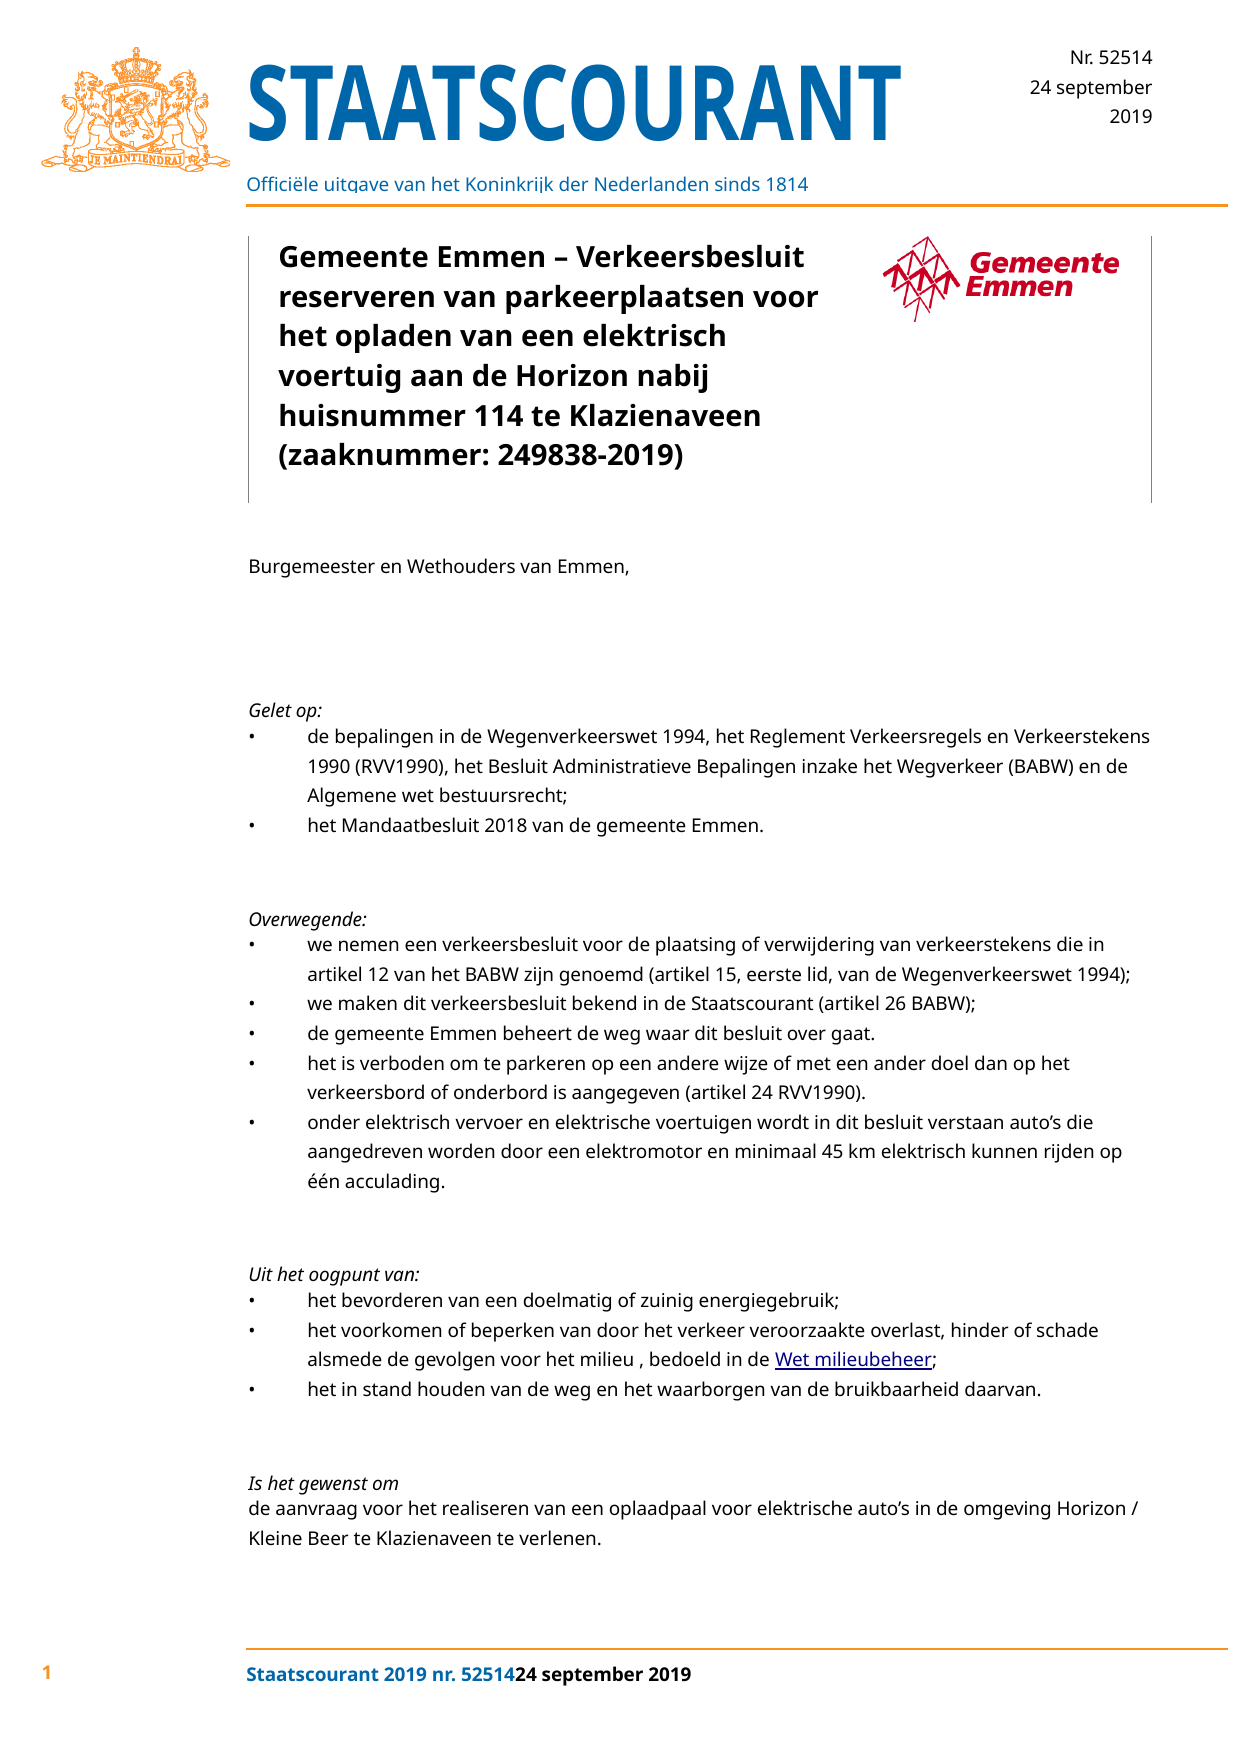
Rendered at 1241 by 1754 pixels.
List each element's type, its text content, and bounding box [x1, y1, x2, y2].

list het Mandaatbesluit 2018 van de gemeente Emmen. [248, 812, 1152, 838]
table_header [850, 236, 1151, 503]
list het voorkomen of beperken van door het verkeer veroorzaakte overlast, hinder of schade alsmede de gevolgen voor het milieu , bedoeld in de Wet milieubeheer; [248, 1317, 1152, 1372]
list we maken dit verkeersbesluit bekend in de Staatscourant (artikel 26 BABW); [248, 991, 1152, 1016]
text Uit het oogpunt van: [248, 1262, 1152, 1287]
text Burgemeester en Wethouders van Emmen, [248, 554, 1152, 579]
list onder elektrisch vervoer en elektrische voertuigen wordt in dit besluit verstaan auto’s die aangedreven worden door een elektromotor en minimaal 45 km elektrisch kunnen rijden op één acculading. [248, 1109, 1152, 1194]
list we nemen een verkeersbesluit voor de plaatsing of verwijdering van verkeerstekens die in artikel 12 van het BABW zijn genoemd (artikel 15, eerste lid, van de Wegenverkeerswet 1994); [248, 931, 1152, 987]
list het bevorderen van een doelmatig of zuinig energiegebruik; [248, 1287, 1152, 1313]
text de aanvraag voor het realiseren van een oplaadpaal voor elektrische auto’s in de omgeving Horizon / Kleine Beer te Klazienaveen te verlenen. [248, 1495, 1152, 1551]
text Is het gewenst om [248, 1470, 1152, 1495]
list de bepalingen in de Wegenverkeerswet 1994, het Reglement Verkeersregels en Verkeerstekens 1990 (RVV1990), het Besluit Administratieve Bepalingen inzake het Wegverkeer (BABW) en de Algemene wet bestuursrecht; [248, 723, 1152, 808]
picture [41, 47, 231, 172]
list het in stand houden van de weg en het waarborgen van de bruikbaarheid daarvan. [248, 1376, 1152, 1402]
text Overwegende: [248, 906, 1152, 931]
picture [882, 236, 1119, 322]
list de gemeente Emmen beheert de weg waar dit besluit over gaat. [248, 1020, 1152, 1046]
table_header Gemeente Emmen – Verkeersbesluit reserveren van parkeerplaatsen voor het opladen van een elektrisch voertuig aan de Horizon nabij huisnummer 114 te Klazienaveen (zaaknummer: 249838-2019) [249, 236, 850, 503]
list het is verboden om te parkeren op een andere wijze of met een ander doel dan op het verkeersbord of onderbord is aangegeven (artikel 24 RVV1990). [248, 1050, 1152, 1105]
text Gelet op: [248, 698, 1152, 723]
